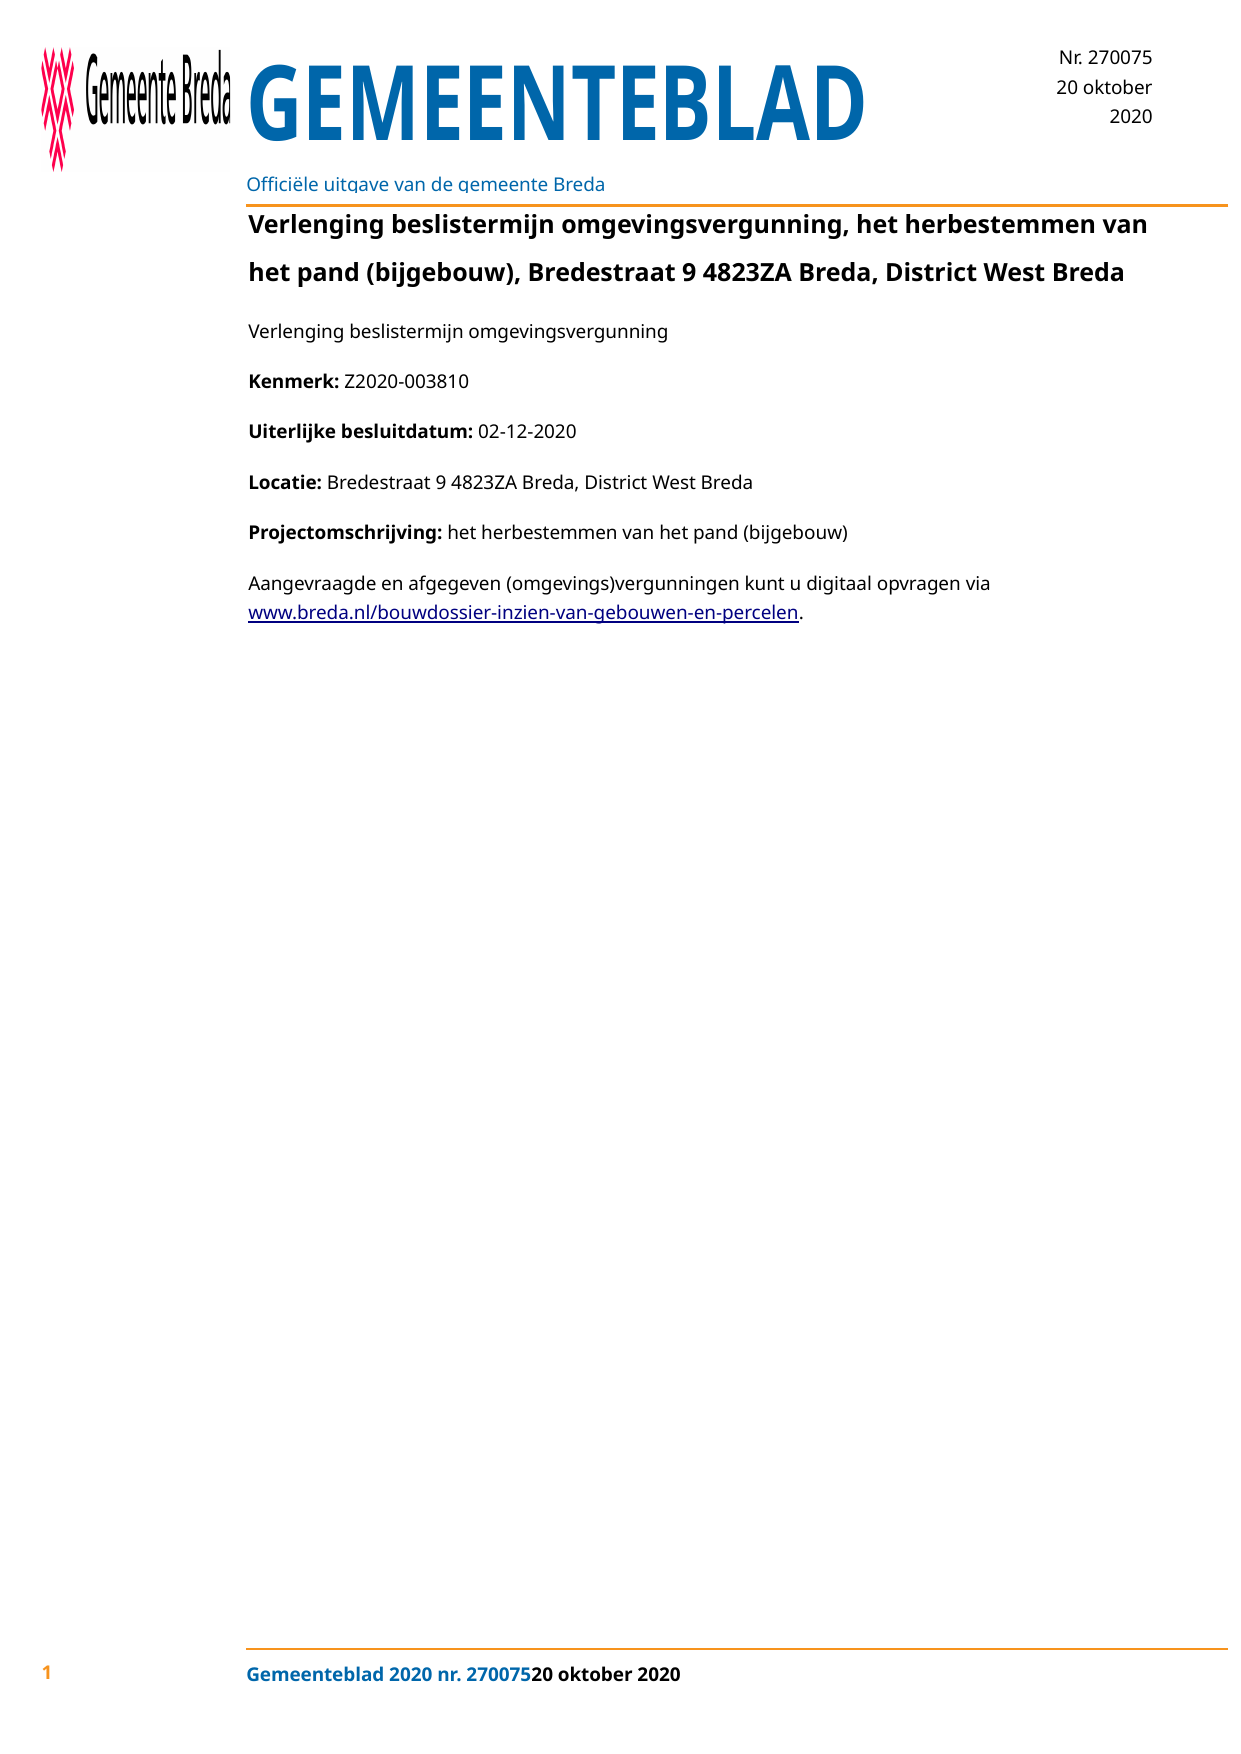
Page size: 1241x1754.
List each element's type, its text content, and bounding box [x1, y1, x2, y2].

picture [41, 47, 231, 172]
text Aangevraagde en afgegeven (omgevings)vergunningen kunt u digitaal opvragen via www.breda.nl/bouwdossier-inzien-van-gebouwen-en-percelen. [248, 570, 1152, 625]
text Locatie: Bredestraat 9 4823ZA Breda, District West Breda [248, 469, 1152, 495]
text Verlenging beslistermijn omgevingsvergunning [248, 318, 1152, 344]
text Kenmerk: Z2020-003810 [248, 368, 1152, 394]
text Verlenging beslistermijn omgevingsvergunning, het herbestemmen van het pand (bijgebouw), Bredestraat 9 4823ZA Breda, District West Breda [248, 207, 1152, 288]
text Projectomschrijving: het herbestemmen van het pand (bijgebouw) [248, 519, 1152, 545]
text Uiterlijke besluitdatum: 02-12-2020 [248, 419, 1152, 444]
